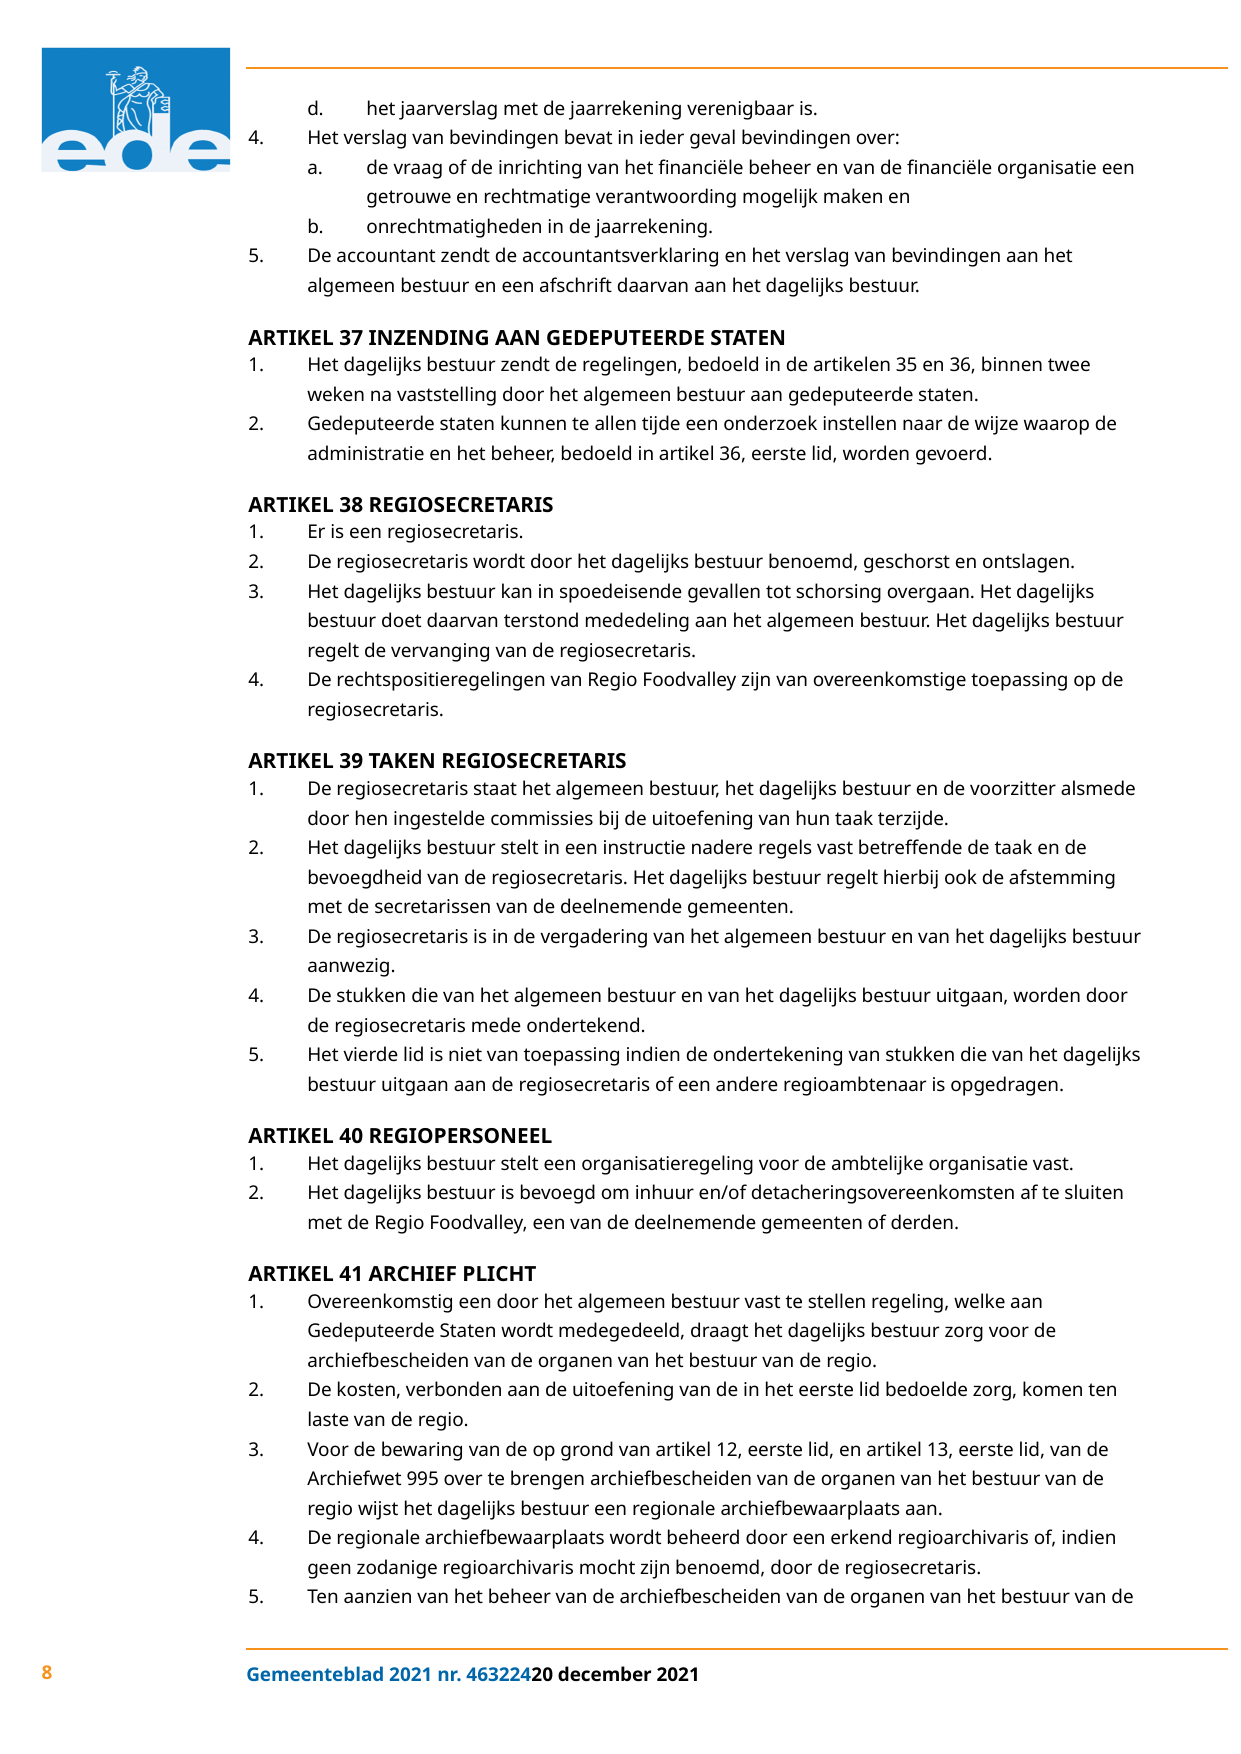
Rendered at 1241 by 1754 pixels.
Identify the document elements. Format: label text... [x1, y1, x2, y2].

list De regionale archiefbewaarplaats wordt beheerd door een erkend regioarchivaris of, indien geen zodanige regioarchivaris mocht zijn benoemd, door de regiosecretaris. [248, 1524, 1152, 1580]
list Er is een regiosecretaris. [248, 519, 1152, 544]
list onrechtmatigheden in de jaarrekening. [307, 213, 1152, 239]
list de vraag of de inrichting van het financiële beheer en van de financiële organisatie een getrouwe en rechtmatige verantwoording mogelijk maken en [307, 154, 1152, 209]
list Het vierde lid is niet van toepassing indien de ondertekening van stukken die van het dagelijks bestuur uitgaan aan de regiosecretaris of een andere regioambtenaar is opgedragen. [248, 1041, 1152, 1097]
list De regiosecretaris is in de vergadering van het algemeen bestuur en van het dagelijks bestuur aanwezig. [248, 923, 1152, 978]
list Het dagelijks bestuur zendt de regelingen, bedoeld in de artikelen 35 en 36, binnen twee weken na vaststelling door het algemeen bestuur aan gedeputeerde staten. [248, 351, 1152, 406]
list Overeenkomstig een door het algemeen bestuur vast te stellen regeling, welke aan Gedeputeerde Staten wordt medegedeeld, draagt het dagelijks bestuur zorg voor de archiefbescheiden van de organen van het bestuur van de regio. [248, 1288, 1152, 1373]
list Het dagelijks bestuur kan in spoedeisende gevallen tot schorsing overgaan. Het dagelijks bestuur doet daarvan terstond mededeling aan het algemeen bestuur. Het dagelijks bestuur regelt de vervanging van de regiosecretaris. [248, 578, 1152, 663]
list Het dagelijks bestuur is bevoegd om inhuur en/of detacheringsovereenkomsten af te sluiten met de Regio Foodvalley, een van de deelnemende gemeenten of derden. [248, 1179, 1152, 1235]
list Het dagelijks bestuur stelt een organisatieregeling voor de ambtelijke organisatie vast. [248, 1150, 1152, 1176]
list Voor de bewaring van de op grond van artikel 12, eerste lid, en artikel 13, eerste lid, van de Archiefwet 995 over te brengen archiefbescheiden van de organen van het bestuur van de regio wijst het dagelijks bestuur een regionale archiefbewaarplaats aan. [248, 1436, 1152, 1521]
text ARTIKEL 41 ARCHIEF PLICHT [248, 1259, 1152, 1288]
list De regiosecretaris staat het algemeen bestuur, het dagelijks bestuur en de voorzitter alsmede door hen ingestelde commissies bij de uitoefening van hun taak terzijde. [248, 775, 1152, 830]
picture [41, 47, 231, 172]
list De stukken die van het algemeen bestuur en van het dagelijks bestuur uitgaan, worden door de regiosecretaris mede ondertekend. [248, 982, 1152, 1037]
list De regiosecretaris wordt door het dagelijks bestuur benoemd, geschorst en ontslagen. [248, 548, 1152, 574]
list De accountant zendt de accountantsverklaring en het verslag van bevindingen aan het algemeen bestuur en een afschrift daarvan aan het dagelijks bestuur. [248, 243, 1152, 298]
list Het verslag van bevindingen bevat in ieder geval bevindingen over: [248, 124, 1152, 150]
list Het dagelijks bestuur stelt in een instructie nadere regels vast betreffende de taak en de bevoegdheid van de regiosecretaris. Het dagelijks bestuur regelt hierbij ook de afstemming met de secretarissen van de deelnemende gemeenten. [248, 834, 1152, 919]
list De kosten, verbonden aan de uitoefening van de in het eerste lid bedoelde zorg, komen ten laste van de regio. [248, 1377, 1152, 1432]
text ARTIKEL 40 REGIOPERSONEEL [248, 1121, 1152, 1150]
list het jaarverslag met de jaarrekening verenigbaar is. [307, 95, 1152, 121]
list De rechtspositieregelingen van Regio Foodvalley zijn van overeenkomstige toepassing op de regiosecretaris. [248, 667, 1152, 722]
text ARTIKEL 39 TAKEN REGIOSECRETARIS [248, 747, 1152, 775]
text ARTIKEL 38 REGIOSECRETARIS [248, 490, 1152, 519]
text ARTIKEL 37 INZENDING AAN GEDEPUTEERDE STATEN [248, 323, 1152, 351]
list Ten aanzien van het beheer van de archiefbescheiden van de organen van het bestuur van de [248, 1584, 1152, 1609]
list Gedeputeerde staten kunnen te allen tijde een onderzoek instellen naar de wijze waarop de administratie en het beheer, bedoeld in artikel 36, eerste lid, worden gevoerd. [248, 410, 1152, 466]
